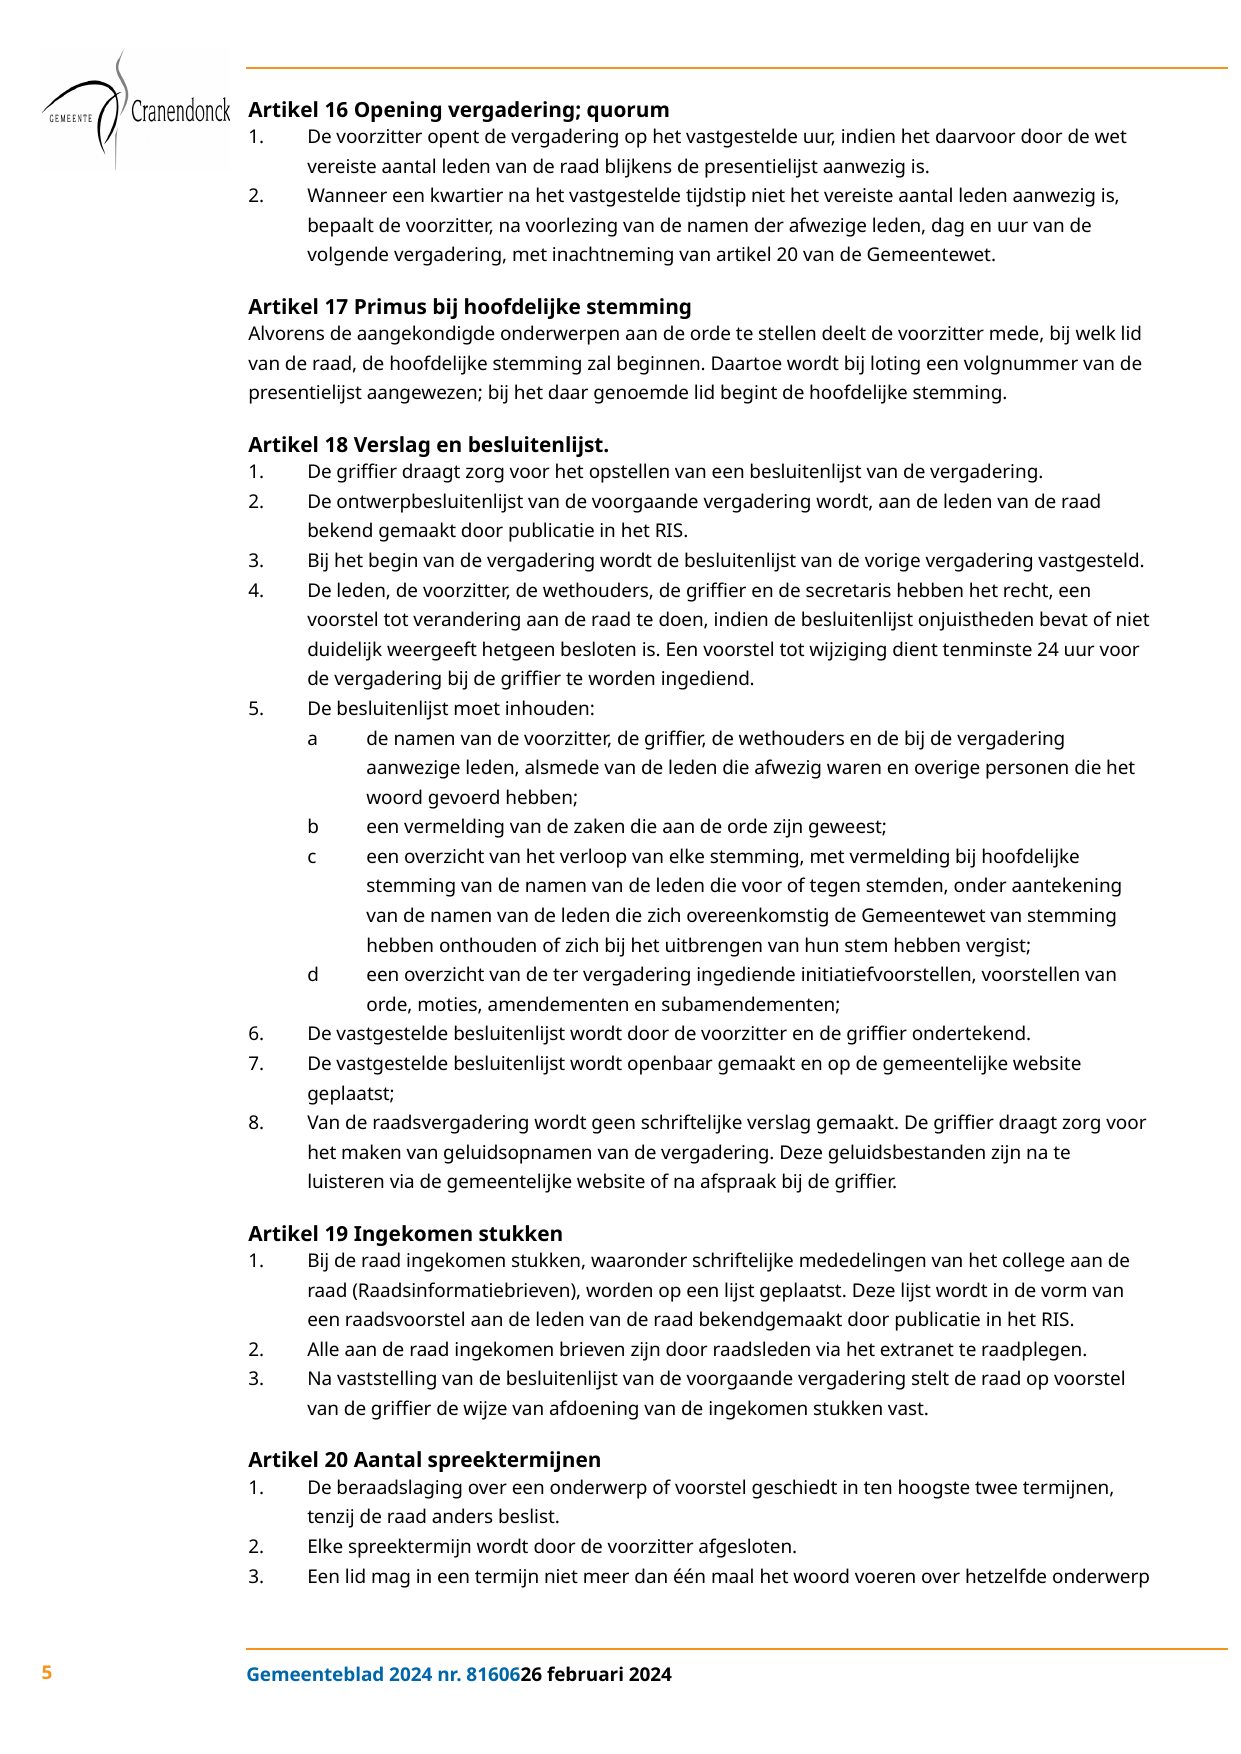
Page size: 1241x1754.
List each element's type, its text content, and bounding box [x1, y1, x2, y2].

list De vastgestelde besluitenlijst wordt door de voorzitter en de griffier ondertekend. [248, 1021, 1152, 1046]
picture [41, 47, 231, 172]
text Alvorens de aangekondigde onderwerpen aan de orde te stellen deelt de voorzitter mede, bij welk lid van de raad, de hoofdelijke stemming zal beginnen. Daartoe wordt bij loting een volgnummer van de presentielijst aangewezen; bij het daar genoemde lid begint de hoofdelijke stemming. [248, 320, 1152, 405]
list Bij de raad ingekomen stukken, waaronder schriftelijke mededelingen van het college aan de raad (Raadsinformatiebrieven), worden op een lijst geplaatst. Deze lijst wordt in de vorm van een raadsvoorstel aan de leden van de raad bekendgemaakt door publicatie in het RIS. [248, 1247, 1152, 1332]
list Bij het begin van de vergadering wordt de besluitenlijst van de vorige vergadering vastgesteld. [248, 547, 1152, 573]
text Artikel 17 Primus bij hoofdelijke stemming [248, 292, 1152, 320]
list De griffier draagt zorg voor het opstellen van een besluitenlijst van de vergadering. [248, 458, 1152, 484]
list Na vaststelling van de besluitenlijst van de voorgaande vergadering stelt de raad op voorstel van de griffier de wijze van afdoening van de ingekomen stukken vast. [248, 1366, 1152, 1421]
text Artikel 19 Ingekomen stukken [248, 1219, 1152, 1247]
list De beraadslaging over een onderwerp of voorstel geschiedt in ten hoogste twee termijnen, tenzij de raad anders beslist. [248, 1474, 1152, 1529]
list een vermelding van de zaken die aan de orde zijn geweest; [307, 813, 1152, 839]
list De vastgestelde besluitenlijst wordt openbaar gemaakt en op de gemeentelijke website geplaatst; [248, 1050, 1152, 1105]
text Artikel 18 Verslag en besluitenlijst. [248, 430, 1152, 458]
text Artikel 16 Opening vergadering; quorum [248, 95, 1152, 123]
list een overzicht van het verloop van elke stemming, met vermelding bij hoofdelijke stemming van de namen van de leden die voor of tegen stemden, onder aantekening van de namen van de leden die zich overeenkomstig de Gemeentewet van stemming hebben onthouden of zich bij het uitbrengen van hun stem hebben vergist; [307, 843, 1152, 957]
list een overzicht van de ter vergadering ingediende initiatiefvoorstellen, voorstellen van orde, moties, amendementen en subamendementen; [307, 961, 1152, 1017]
list Een lid mag in een termijn niet meer dan één maal het woord voeren over hetzelfde onderwerp [248, 1563, 1152, 1588]
list De ontwerpbesluitenlijst van de voorgaande vergadering wordt, aan de leden van de raad bekend gemaakt door publicatie in het RIS. [248, 488, 1152, 543]
list Elke spreektermijn wordt door de voorzitter afgesloten. [248, 1533, 1152, 1559]
list Alle aan de raad ingekomen brieven zijn door raadsleden via het extranet te raadplegen. [248, 1336, 1152, 1362]
list de namen van de voorzitter, de griffier, de wethouders en de bij de vergadering aanwezige leden, alsmede van de leden die afwezig waren en overige personen die het woord gevoerd hebben; [307, 725, 1152, 809]
list De leden, de voorzitter, de wethouders, de griffier en de secretaris hebben het recht, een voorstel tot verandering aan de raad te doen, indien de besluitenlijst onjuistheden bevat of niet duidelijk weergeeft hetgeen besloten is. Een voorstel tot wijziging dient tenminste 24 uur voor de vergadering bij de griffier te worden ingediend. [248, 577, 1152, 691]
list Van de raadsvergadering wordt geen schriftelijke verslag gemaakt. De griffier draagt zorg voor het maken van geluidsopnamen van de vergadering. Deze geluidsbestanden zijn na te luisteren via de gemeentelijke website of na afspraak bij de griffier. [248, 1109, 1152, 1194]
list De voorzitter opent de vergadering op het vastgestelde uur, indien het daarvoor door de wet vereiste aantal leden van de raad blijkens de presentielijst aanwezig is. [248, 123, 1152, 178]
list De besluitenlijst moet inhouden: [248, 695, 1152, 721]
list Wanneer een kwartier na het vastgestelde tijdstip niet het vereiste aantal leden aanwezig is, bepaalt de voorzitter, na voorlezing van de namen der afwezige leden, dag en uur van de volgende vergadering, met inachtneming van artikel 20 van de Gemeentewet. [248, 182, 1152, 267]
text Artikel 20 Aantal spreektermijnen [248, 1446, 1152, 1474]
